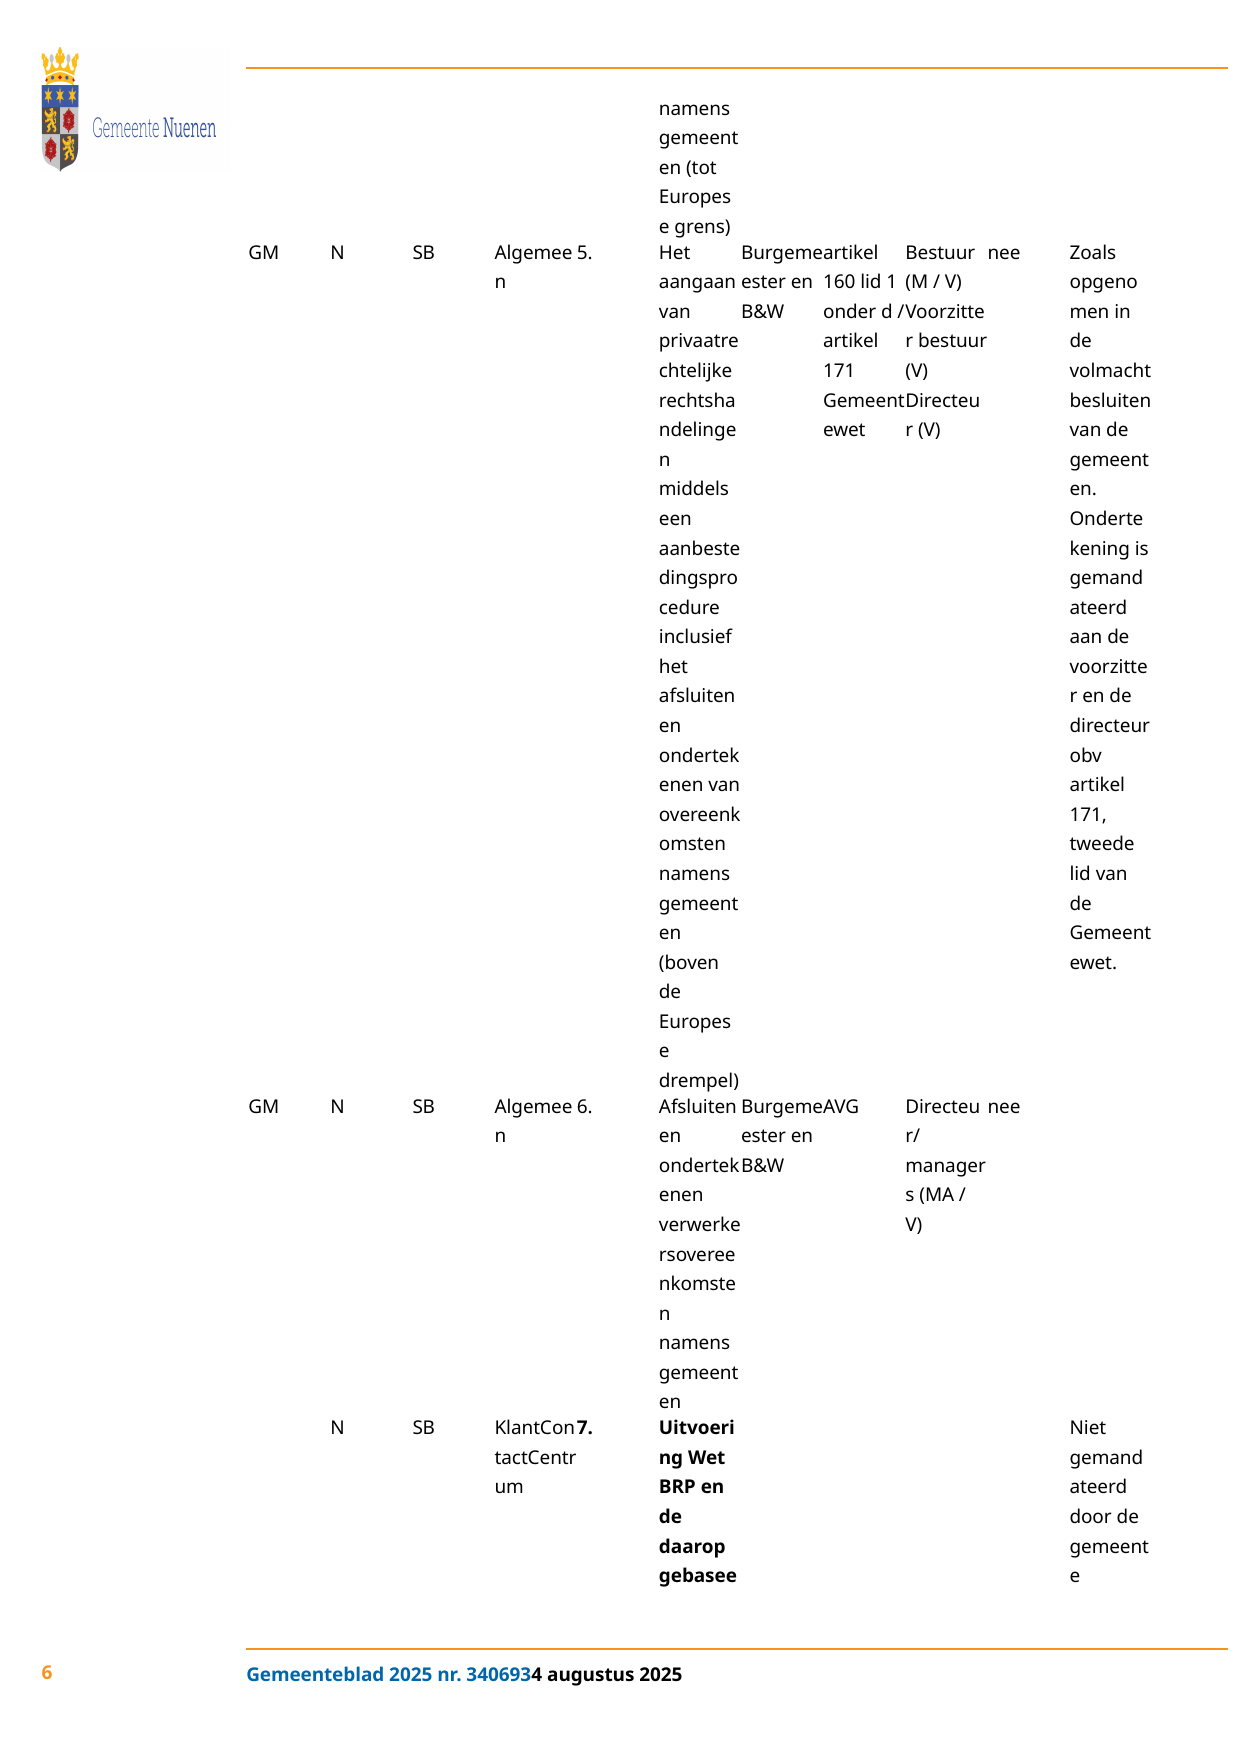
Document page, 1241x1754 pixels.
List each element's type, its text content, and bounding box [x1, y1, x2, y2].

table_cell [987, 95, 1069, 239]
table_cell Burgemeester en B&W [741, 239, 823, 1093]
table_cell Zoals opgenomen in de volmachtbesluiten van de gemeenten. Ondertekening is gemandateerd aan de voorzitter en de directeur obv artikel 171, tweede lid van de Gemeentewet. [1069, 239, 1152, 1093]
table_cell nee [987, 1093, 1069, 1414]
picture [41, 47, 231, 172]
table_cell [823, 1415, 905, 1588]
table_cell KlantContactCentrum [494, 1415, 577, 1588]
table_cell Algemeen [494, 1093, 577, 1414]
table_cell [741, 95, 823, 239]
table_cell [741, 1415, 823, 1588]
table_cell SB [412, 239, 494, 1093]
table_cell N [330, 239, 412, 1093]
table_cell [248, 1415, 330, 1588]
table_cell Uitvoering Wet BRP en de daarop gebasee [659, 1415, 741, 1588]
table_cell [494, 95, 577, 239]
table_cell GM [248, 239, 330, 1093]
table_cell [1069, 1093, 1152, 1414]
table_cell Niet gemandateerd door de gemeente [1069, 1415, 1152, 1588]
table_cell nee [987, 239, 1069, 1093]
table_cell Burgemeester en B&W [741, 1093, 823, 1414]
table_cell Afsluiten en ondertekenen verwerkersovereenkomsten namens gemeenten [659, 1093, 741, 1414]
table_cell [1069, 95, 1152, 239]
table_cell Bestuur (M / V) Voorzitter bestuur (V) Directeur (V) [905, 239, 987, 1093]
table_cell [577, 95, 659, 239]
table_cell [905, 95, 987, 239]
table_cell namens gemeenten (tot Europese grens) [659, 95, 741, 239]
table_cell SB [412, 1093, 494, 1414]
table_cell 7. [577, 1415, 659, 1588]
table_cell Directeur/managers (MA / V) [905, 1093, 987, 1414]
table_cell 6. [577, 1093, 659, 1414]
table_cell [905, 1415, 987, 1588]
table_cell [823, 95, 905, 239]
table_cell GM [248, 1093, 330, 1414]
table_cell [987, 1415, 1069, 1588]
table_cell [248, 95, 330, 239]
table_cell N [330, 1093, 412, 1414]
table_cell [330, 95, 412, 239]
table_cell Het aangaan van privaatrechtelijke rechtshandelingen middels een aanbestedingsprocedure inclusief het afsluiten en ondertekenen van overeenkomsten namens gemeenten (boven de Europese drempel) [659, 239, 741, 1093]
table_cell 5. [577, 239, 659, 1093]
table_cell SB [412, 1415, 494, 1588]
table_cell N [330, 1415, 412, 1588]
table_cell AVG [823, 1093, 905, 1414]
table_cell Algemeen [494, 239, 577, 1093]
table_cell [412, 95, 494, 239]
table_cell artikel 160 lid 1 onder d / artikel 171 Gemeentewet [823, 239, 905, 1093]
